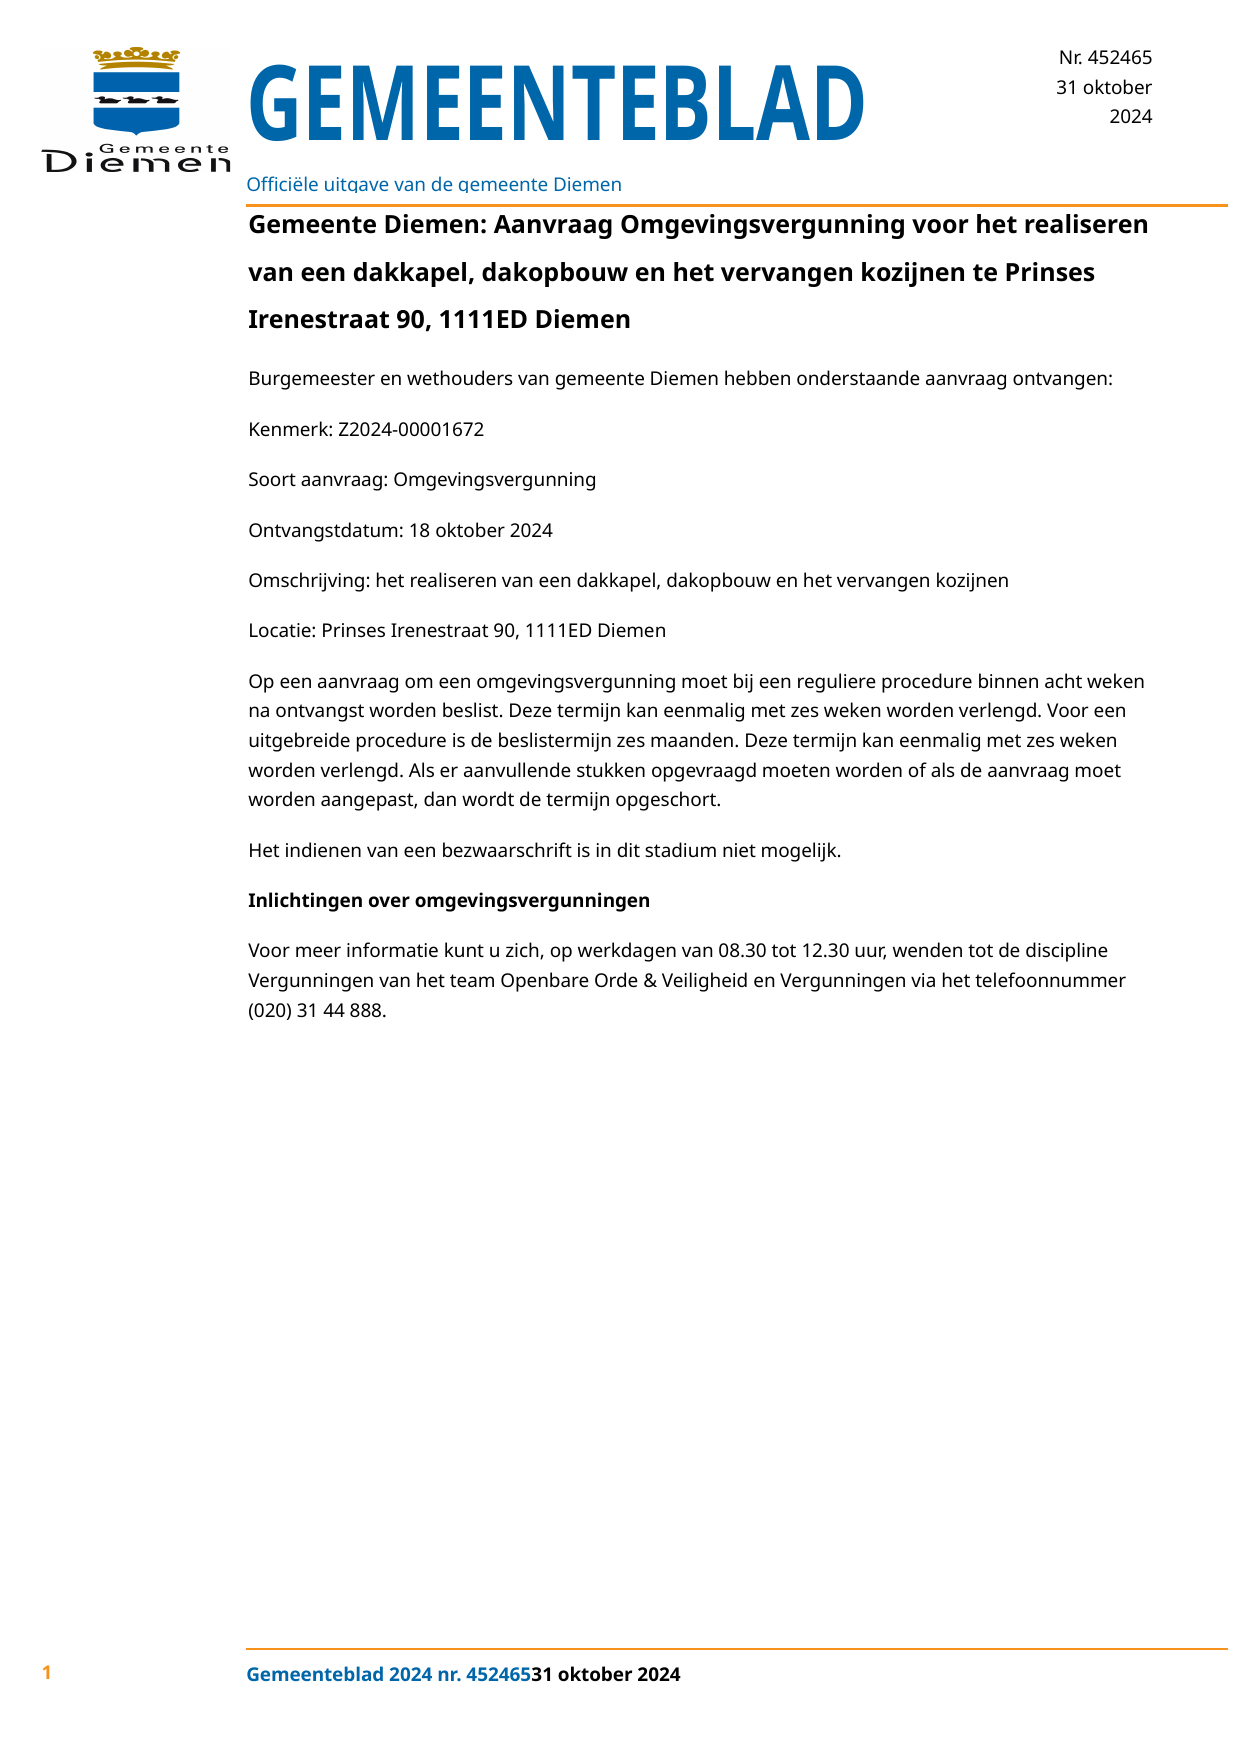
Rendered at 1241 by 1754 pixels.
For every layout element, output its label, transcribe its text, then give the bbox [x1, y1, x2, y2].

text Ontvangstdatum: 18 oktober 2024 [248, 517, 1152, 542]
text Locatie: Prinses Irenestraat 90, 1111ED Diemen [248, 618, 1152, 643]
text Soort aanvraag: Omgevingsvergunning [248, 466, 1152, 492]
text Omschrijving: het realiseren van een dakkapel, dakopbouw en het vervangen kozijnen [248, 567, 1152, 593]
picture [41, 47, 231, 172]
text Voor meer informatie kunt u zich, op werkdagen van 08.30 tot 12.30 uur, wenden tot de discipline Vergunningen van het team Openbare Orde & Veiligheid en Vergunningen via het telefoonnummer (020) 31 44 888. [248, 938, 1152, 1022]
text Het indienen van een bezwaarschrift is in dit stadium niet mogelijk. [248, 837, 1152, 862]
text Inlichtingen over omgevingsvergunningen [248, 887, 1152, 913]
text Gemeente Diemen: Aanvraag Omgevingsvergunning voor het realiseren van een dakkapel, dakopbouw en het vervangen kozijnen te Prinses Irenestraat 90, 1111ED Diemen [248, 207, 1152, 336]
text Kenmerk: Z2024-00001672 [248, 416, 1152, 442]
text Op een aanvraag om een omgevingsvergunning moet bij een reguliere procedure binnen acht weken na ontvangst worden beslist. Deze termijn kan eenmalig met zes weken worden verlengd. Voor een uitgebreide procedure is de beslistermijn zes maanden. Deze termijn kan eenmalig met zes weken worden verlengd. Als er aanvullende stukken opgevraagd moeten worden of als de aanvraag moet worden aangepast, dan wordt de termijn opgeschort. [248, 668, 1152, 812]
text Burgemeester en wethouders van gemeente Diemen hebben onderstaande aanvraag ontvangen: [248, 366, 1152, 391]
